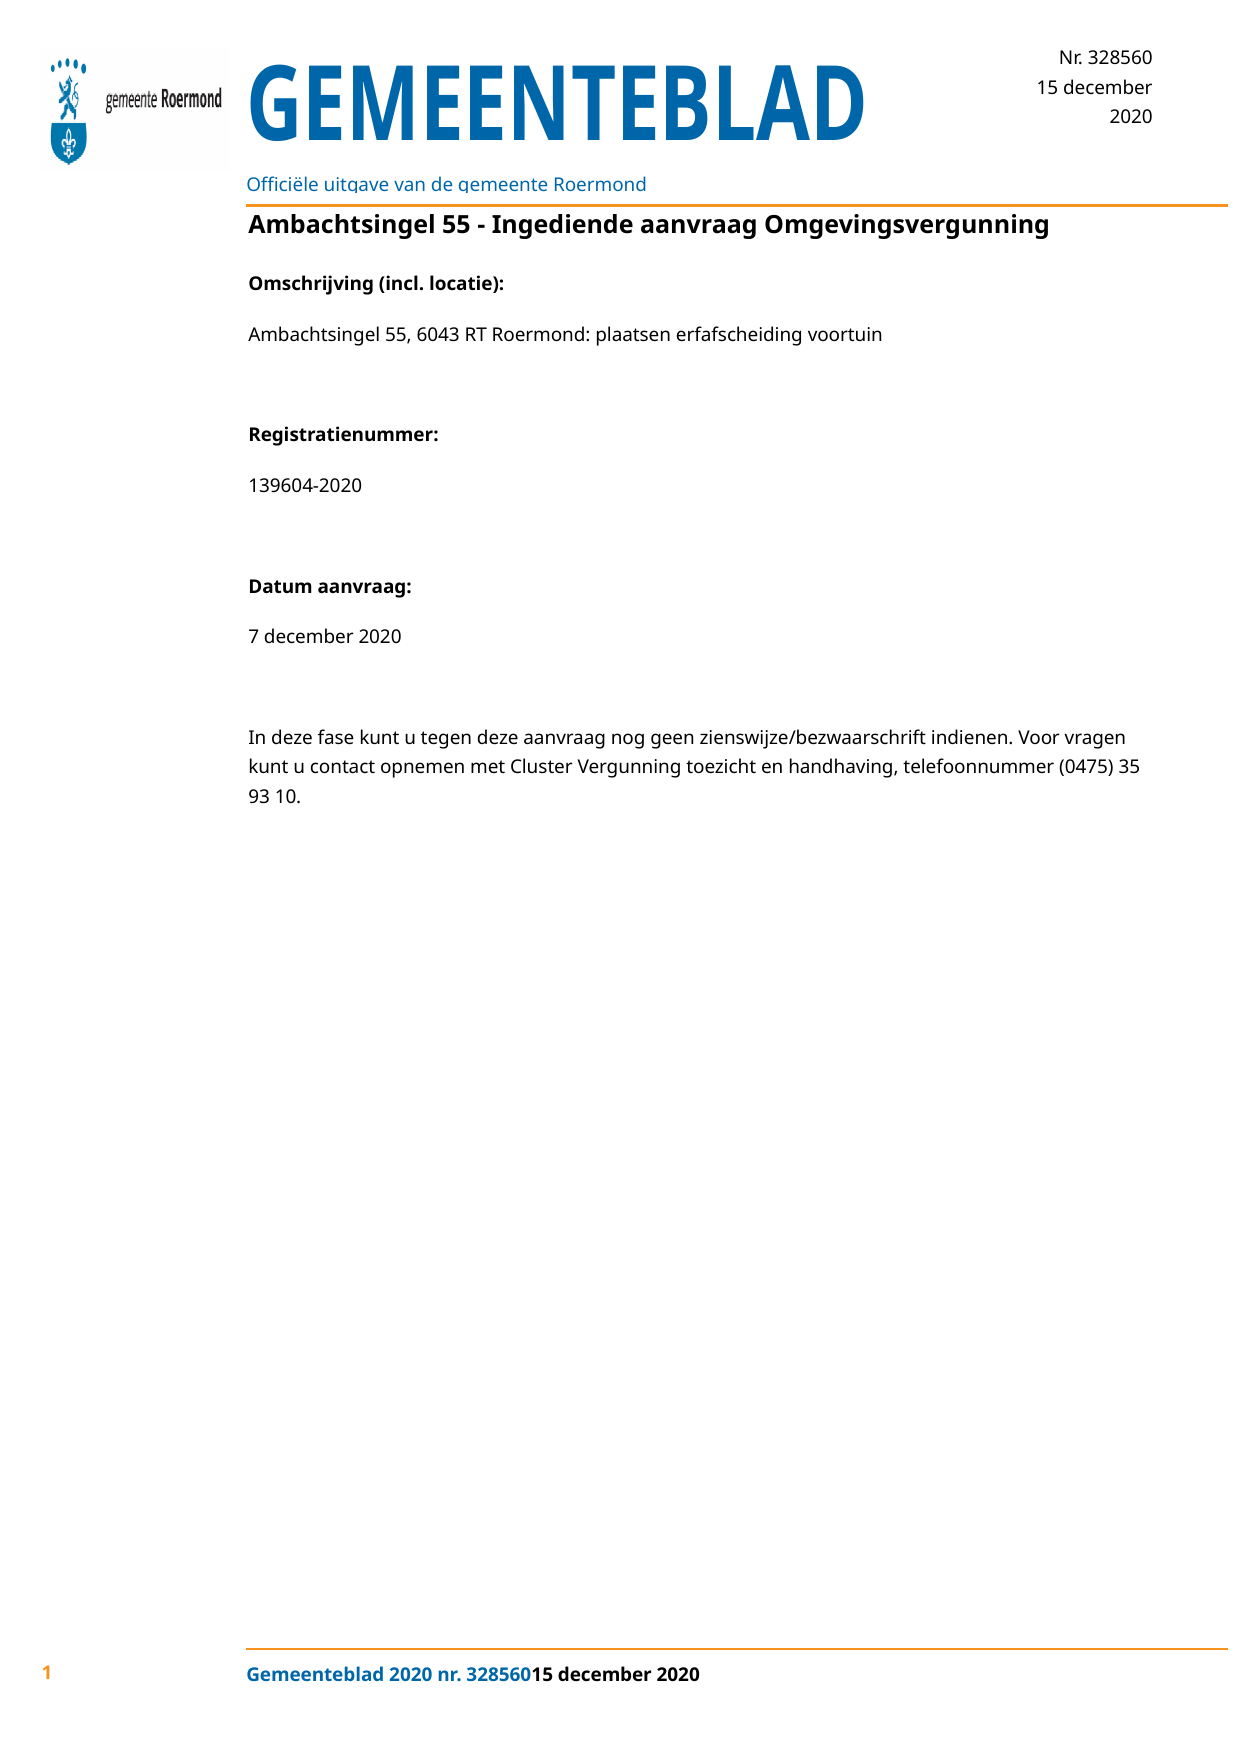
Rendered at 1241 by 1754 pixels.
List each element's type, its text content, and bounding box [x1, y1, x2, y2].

text 7 december 2020 [248, 623, 1152, 649]
text Datum aanvraag: [248, 573, 1152, 598]
text Ambachtsingel 55 - Ingediende aanvraag Omgevingsvergunning [248, 207, 1152, 241]
text In deze fase kunt u tegen deze aanvraag nog geen zienswijze/bezwaarschrift indienen. Voor vragen kunt u contact opnemen met Cluster Vergunning toezicht en handhaving, telefoonnummer (0475) 35 93 10. [248, 724, 1152, 809]
text Registratienummer: [248, 422, 1152, 447]
text 139604-2020 [248, 472, 1152, 498]
text Omschrijving (incl. locatie): [248, 270, 1152, 296]
text Ambachtsingel 55, 6043 RT Roermond: plaatsen erfafscheiding voortuin [248, 321, 1152, 346]
picture [41, 47, 231, 172]
